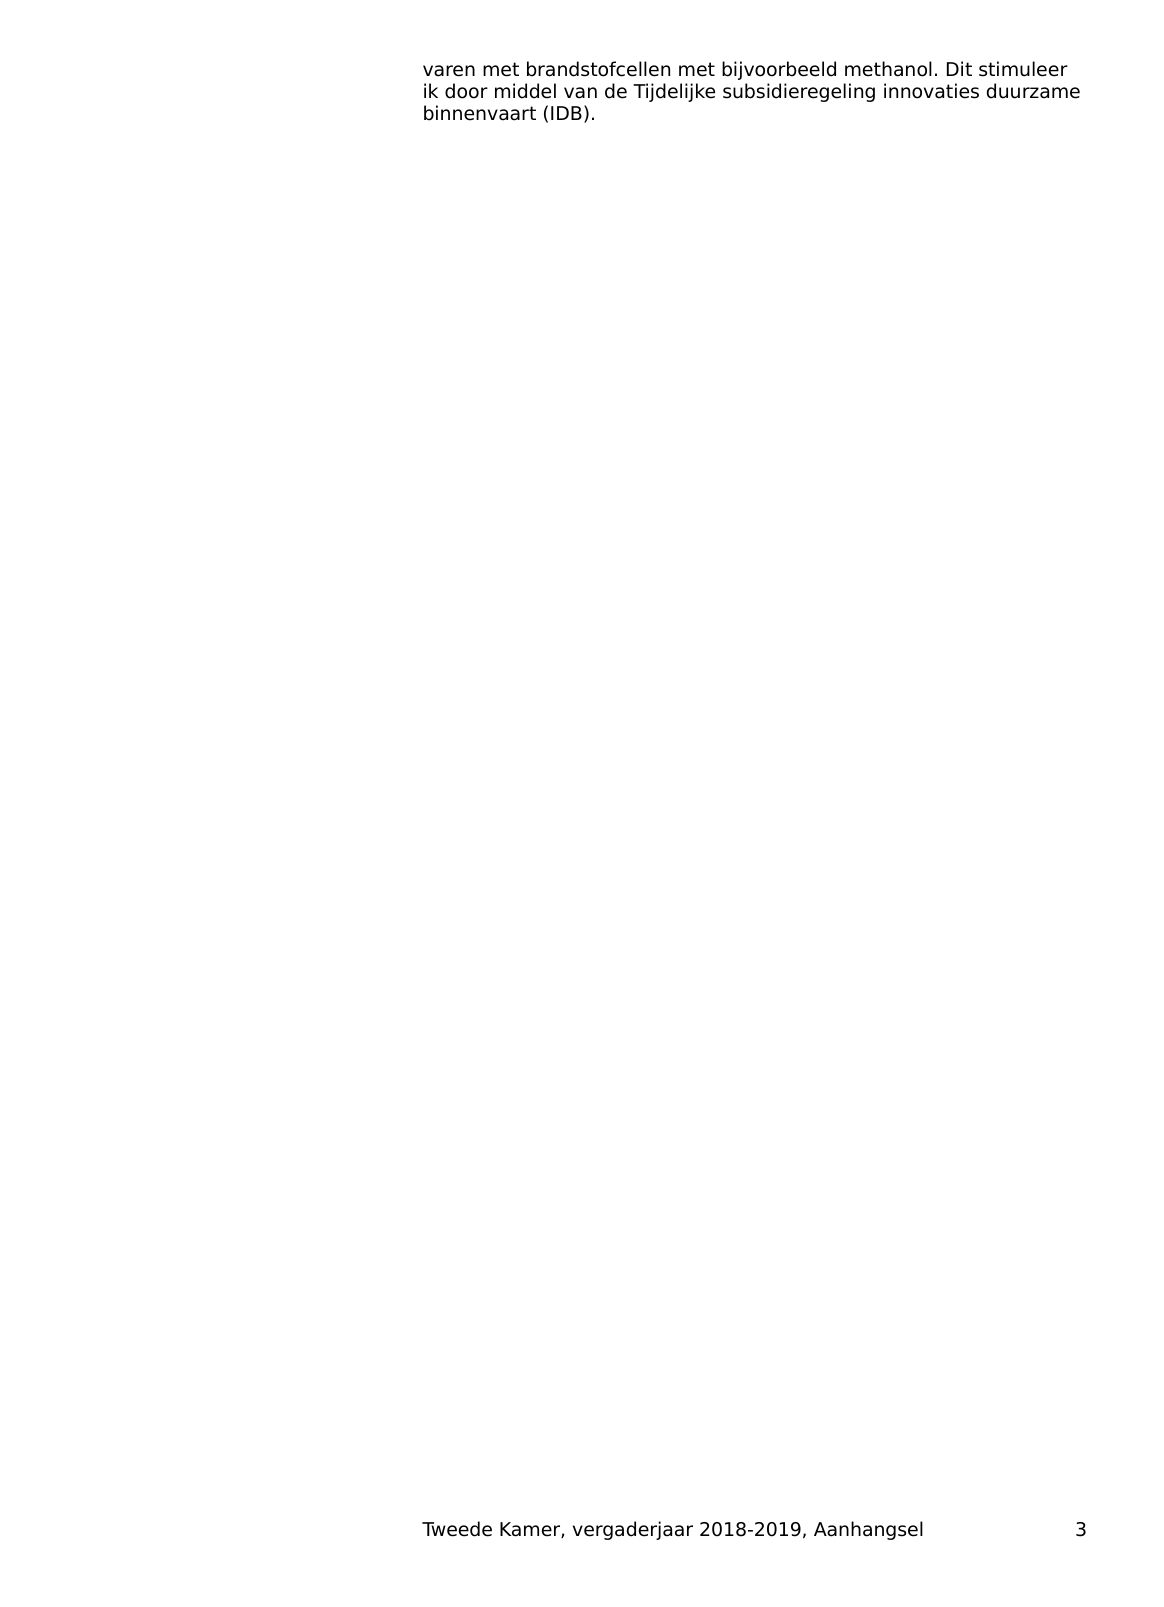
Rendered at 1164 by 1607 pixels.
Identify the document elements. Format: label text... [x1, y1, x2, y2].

text varen met brandstofcellen met bijvoorbeeld methanol. Dit stimuleer ik door middel van de Tijdelijke subsidieregeling innovaties duurzame binnenvaart (IDB). [422, 59, 1087, 125]
